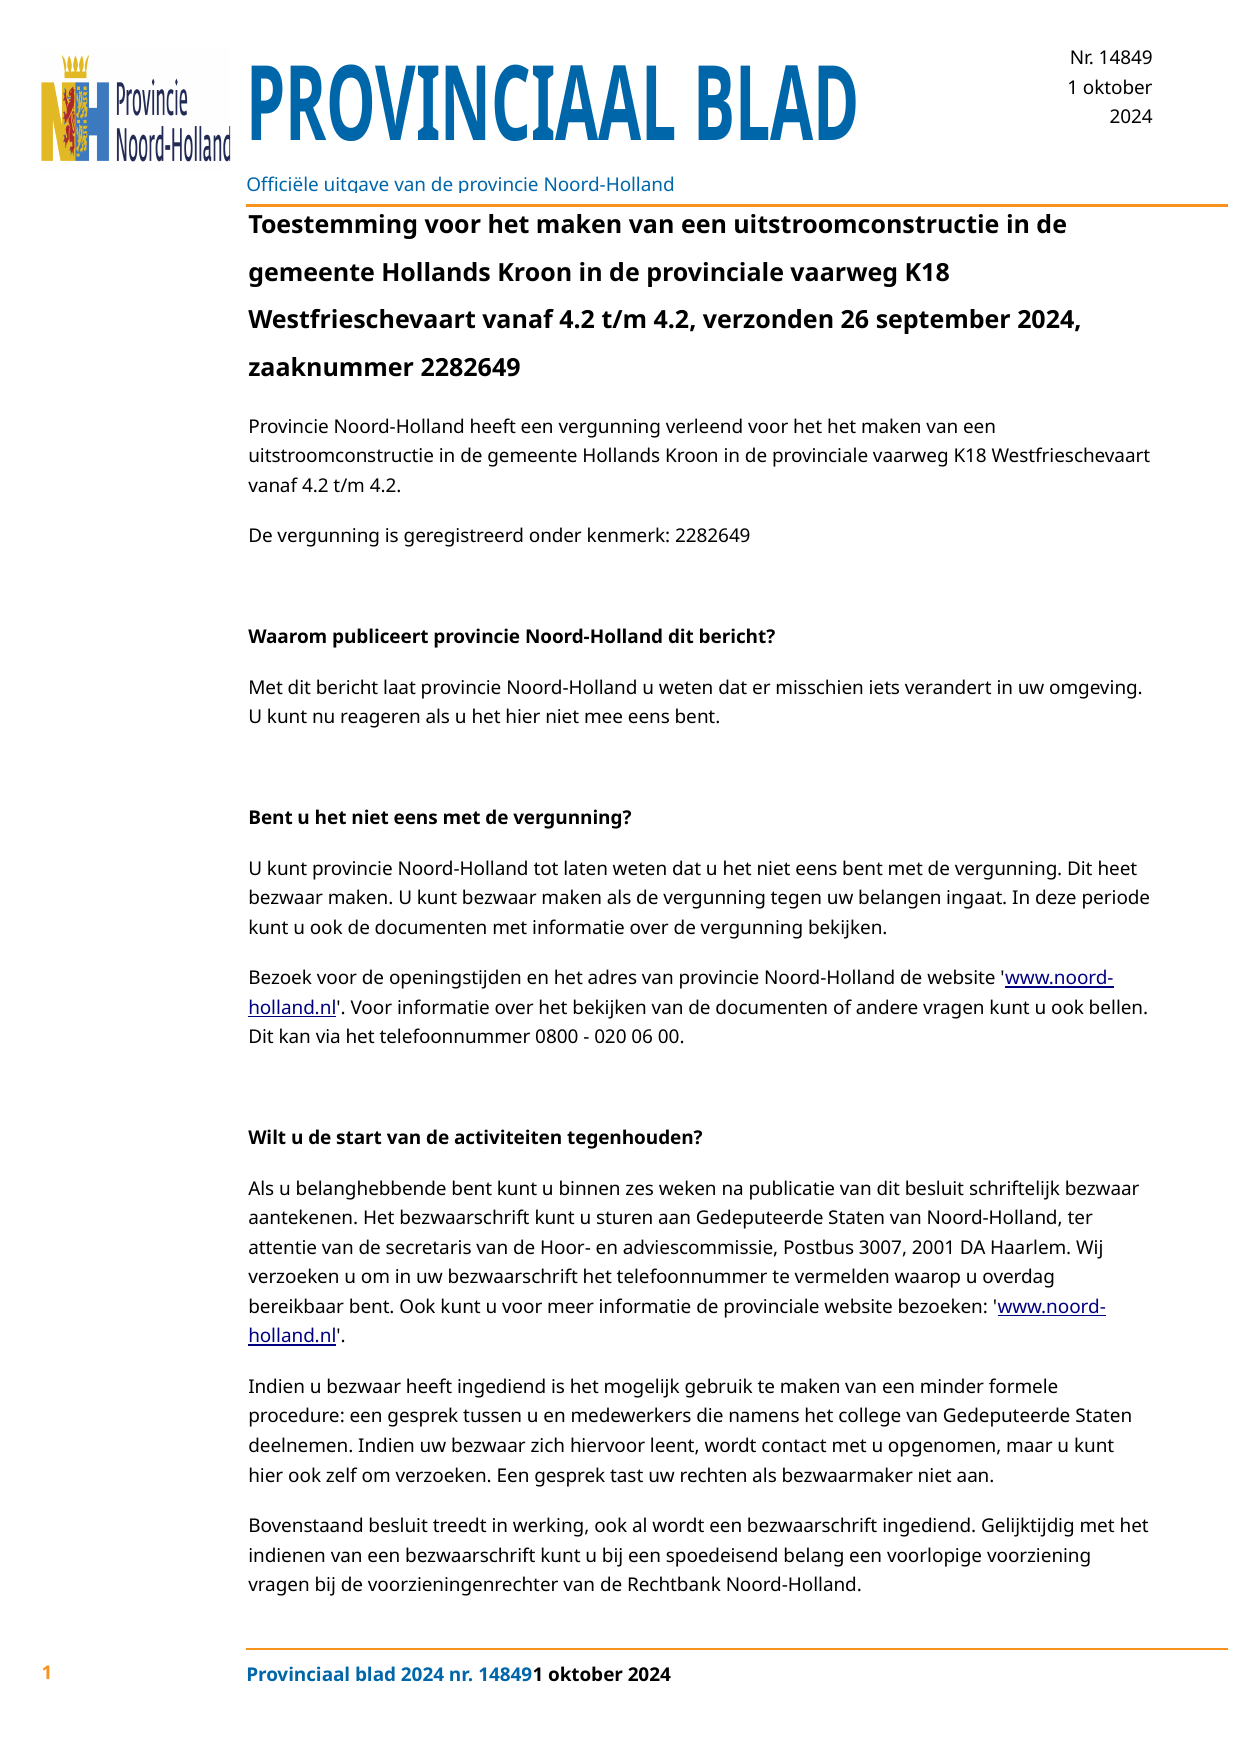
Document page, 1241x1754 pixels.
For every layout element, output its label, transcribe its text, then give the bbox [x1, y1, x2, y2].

text Als u belanghebbende bent kunt u binnen zes weken na publicatie van dit besluit schriftelijk bezwaar aantekenen. Het bezwaarschrift kunt u sturen aan Gedeputeerde Staten van Noord-Holland, ter attentie van de secretaris van de Hoor- en adviescommissie, Postbus 3007, 2001 DA Haarlem. Wij verzoeken u om in uw bezwaarschrift het telefoonnummer te vermelden waarop u overdag bereikbaar bent. Ook kunt u voor meer informatie de provinciale website bezoeken: 'www.noord-holland.nl'. [248, 1175, 1152, 1348]
text Toestemming voor het maken van een uitstroomconstructie in de gemeente Hollands Kroon in de provinciale vaarweg K18 Westfrieschevaart vanaf 4.2 t/m 4.2, verzonden 26 september 2024, zaaknummer 2282649 [248, 207, 1152, 384]
text Waarom publiceert provincie Noord-Holland dit bericht? [248, 623, 1152, 649]
text Wilt u de start van de activiteiten tegenhouden? [248, 1124, 1152, 1150]
text De vergunning is geregistreerd onder kenmerk: 2282649 [248, 523, 1152, 548]
text Bovenstaand besluit treedt in werking, ook al wordt een bezwaarschrift ingediend. Gelijktijdig met het indienen van een bezwaarschrift kunt u bij een spoedeisend belang een voorlopige voorziening vragen bij de voorzieningenrechter van de Rechtbank Noord-Holland. [248, 1512, 1152, 1597]
text Indien u bezwaar heeft ingediend is het mogelijk gebruik te maken van een minder formele procedure: een gesprek tussen u en medewerkers die namens het college van Gedeputeerde Staten deelnemen. Indien uw bezwaar zich hiervoor leent, wordt contact met u opgenomen, maar u kunt hier ook zelf om verzoeken. Een gesprek tast uw rechten als bezwaarmaker niet aan. [248, 1373, 1152, 1488]
text Met dit bericht laat provincie Noord-Holland u weten dat er misschien iets verandert in uw omgeving. U kunt nu reageren als u het hier niet mee eens bent. [248, 674, 1152, 729]
picture [41, 47, 231, 172]
text Provincie Noord-Holland heeft een vergunning verleend voor het het maken van een uitstroomconstructie in de gemeente Hollands Kroon in de provinciale vaarweg K18 Westfrieschevaart vanaf 4.2 t/m 4.2. [248, 413, 1152, 498]
text Bent u het niet eens met de vergunning? [248, 804, 1152, 830]
text Bezoek voor de openingstijden en het adres van provincie Noord-Holland de website 'www.noord-holland.nl'. Voor informatie over het bekijken van de documenten of andere vragen kunt u ook bellen. Dit kan via het telefoonnummer 0800 - 020 06 00. [248, 964, 1152, 1049]
text U kunt provincie Noord-Holland tot laten weten dat u het niet eens bent met de vergunning. Dit heet bezwaar maken. U kunt bezwaar maken als de vergunning tegen uw belangen ingaat. In deze periode kunt u ook de documenten met informatie over de vergunning bekijken. [248, 855, 1152, 940]
